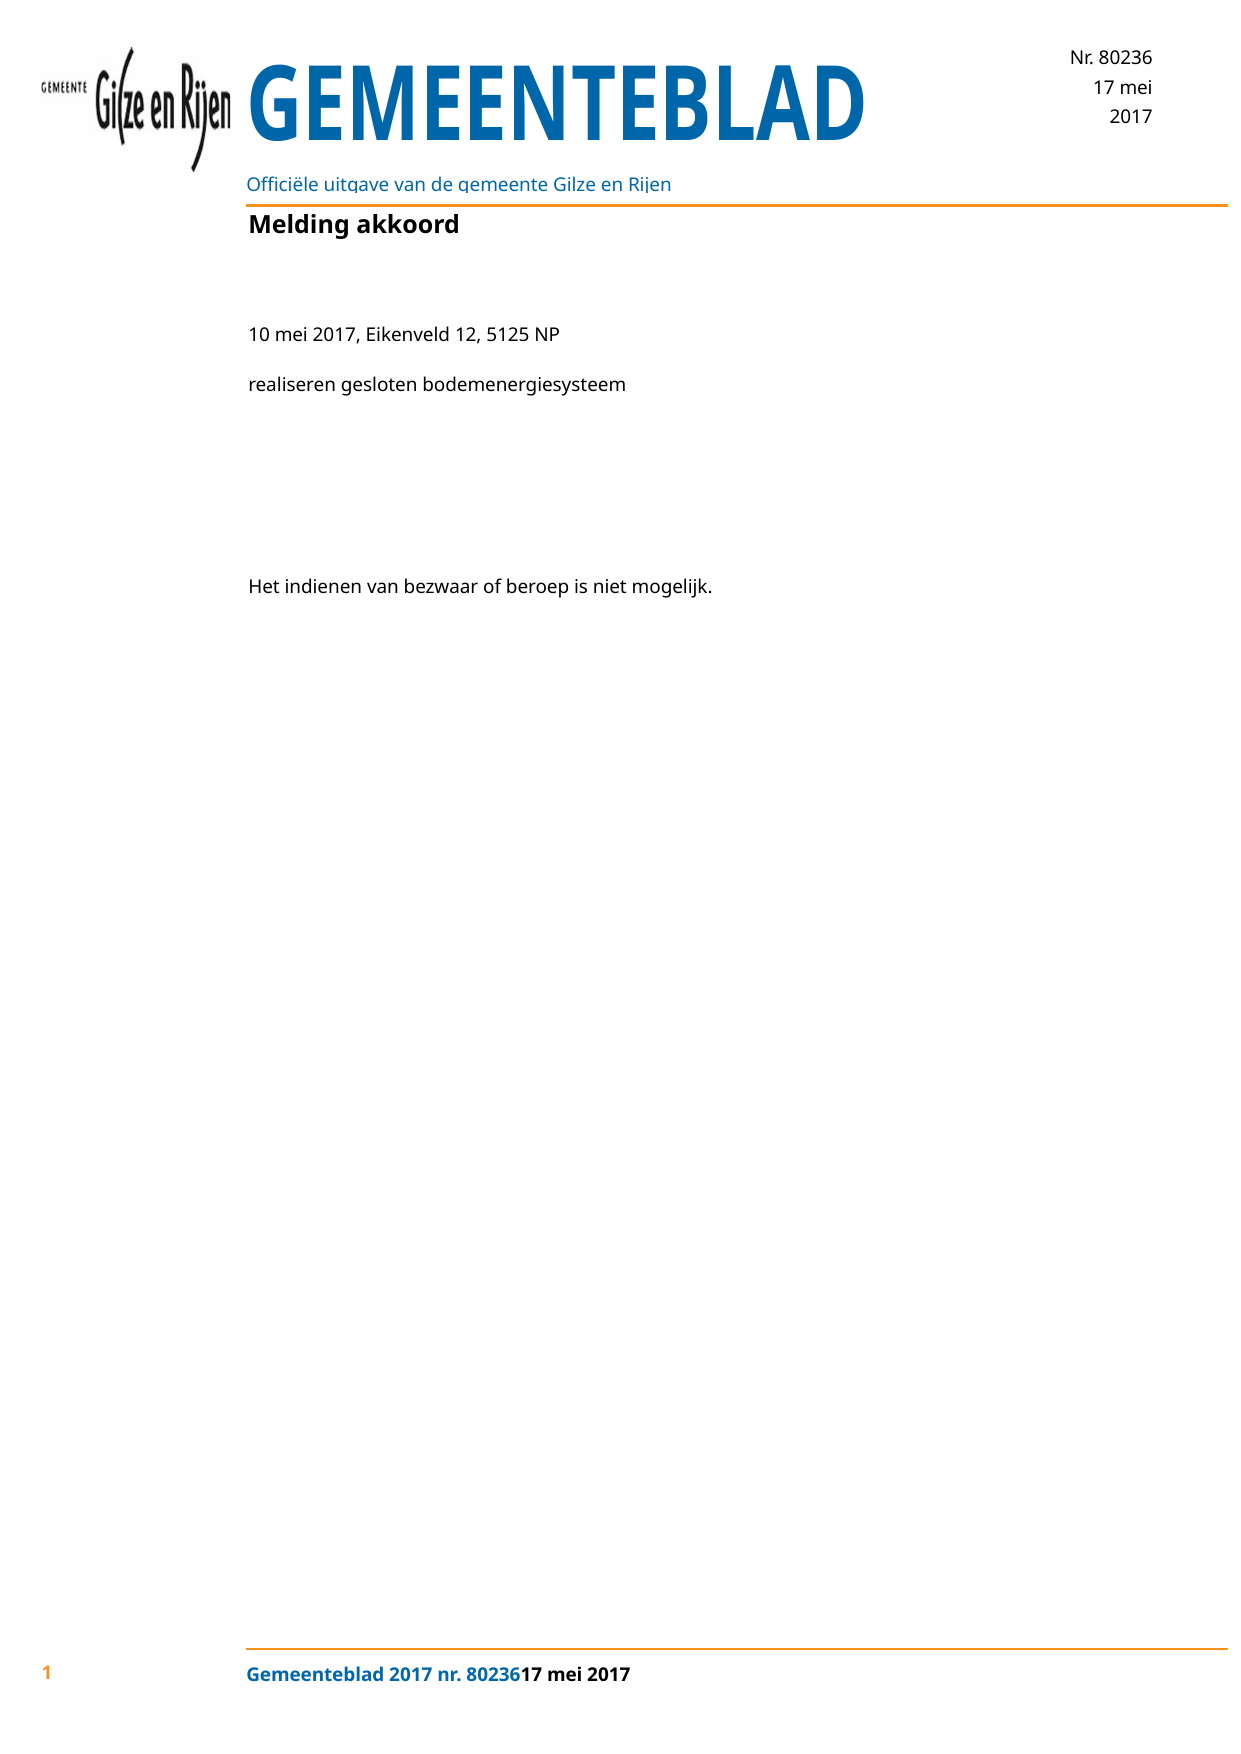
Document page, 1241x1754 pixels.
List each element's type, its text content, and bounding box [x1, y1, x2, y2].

text Het indienen van bezwaar of beroep is niet mogelijk. [248, 573, 1152, 598]
picture [41, 47, 231, 172]
text Melding akkoord [248, 207, 1152, 241]
text 10 mei 2017, Eikenveld 12, 5125 NP [248, 321, 1152, 346]
text realiseren gesloten bodemenergiesysteem [248, 371, 1152, 397]
